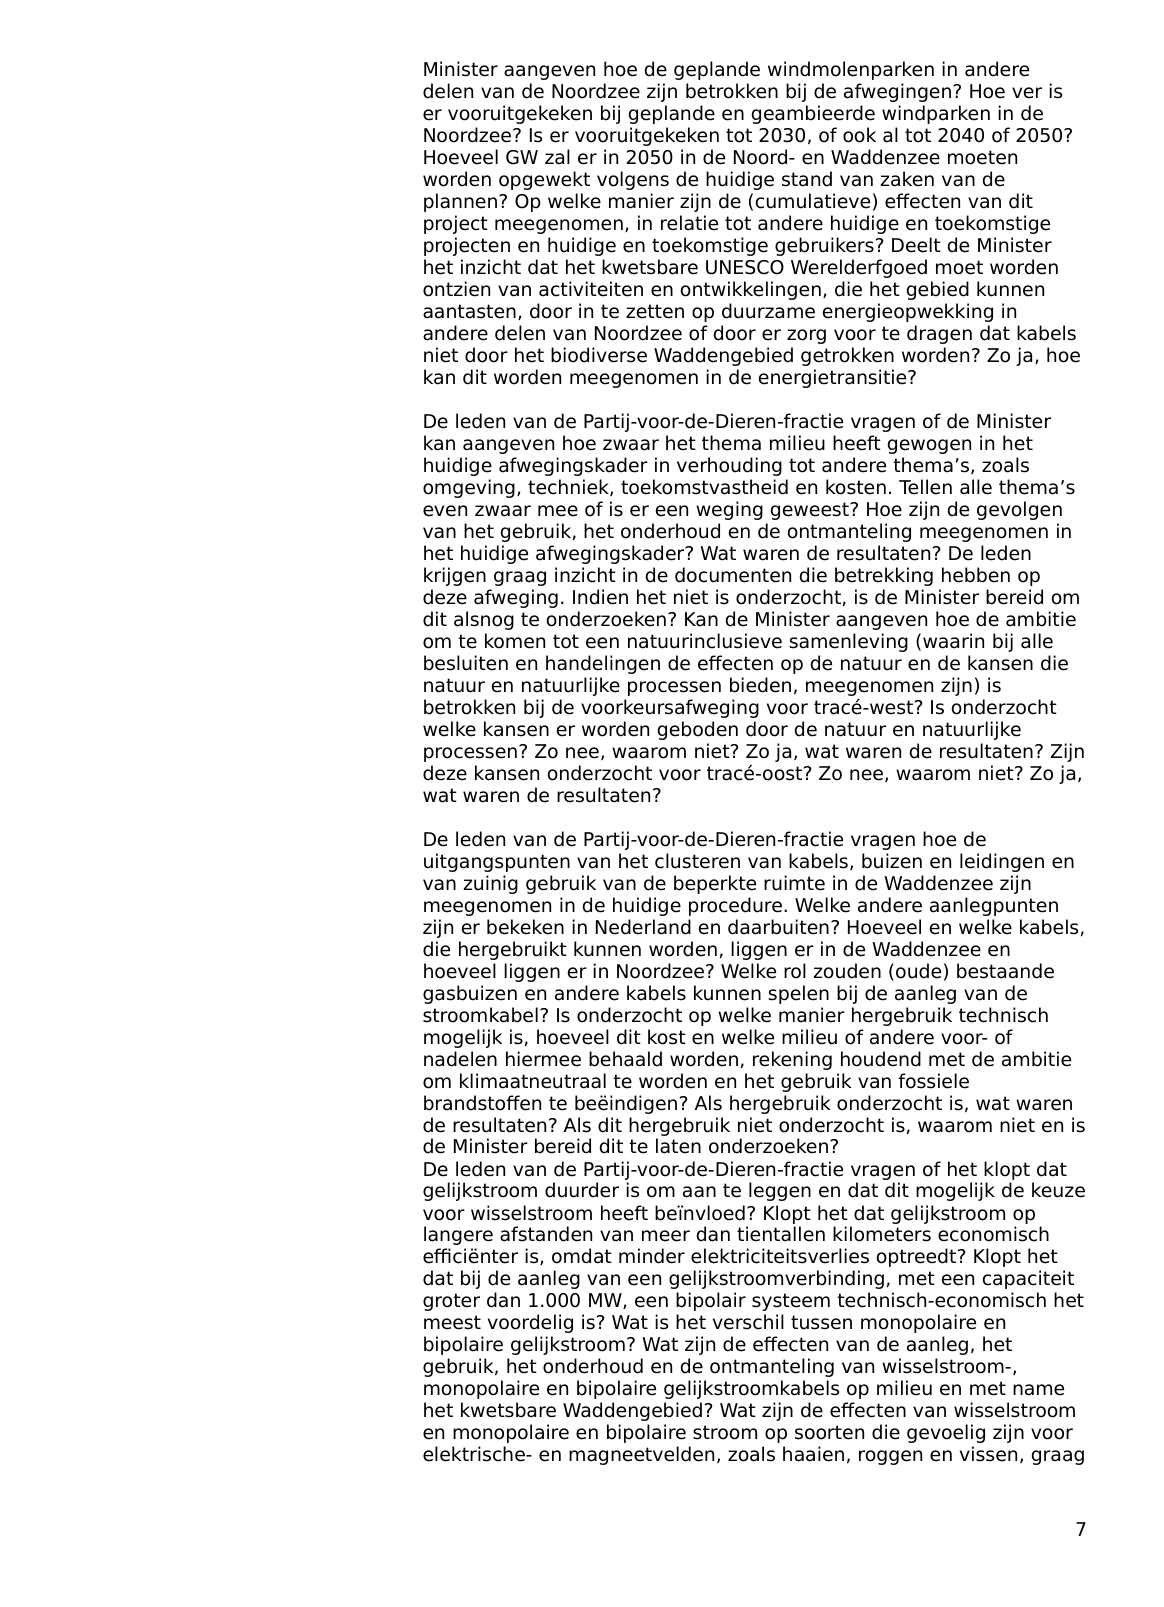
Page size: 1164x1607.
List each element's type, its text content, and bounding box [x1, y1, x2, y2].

text Minister aangeven hoe de geplande windmolenparken in andere delen van de Noordzee zijn betrokken bij de afwegingen? Hoe ver is er vooruitgekeken bij geplande en geambieerde windparken in de Noordzee? Is er vooruitgekeken tot 2030, of ook al tot 2040 of 2050? Hoeveel GW zal er in 2050 in de Noord- en Waddenzee moeten worden opgewekt volgens de huidige stand van zaken van de plannen? Op welke manier zijn de (cumulatieve) effecten van dit project meegenomen, in relatie tot andere huidige en toekomstige projecten en huidige en toekomstige gebruikers? Deelt de Minister het inzicht dat het kwetsbare UNESCO Werelderfgoed moet worden ontzien van activiteiten en ontwikkelingen, die het gebied kunnen aantasten, door in te zetten op duurzame energieopwekking in andere delen van Noordzee of door er zorg voor te dragen dat kabels niet door het biodiverse Waddengebied getrokken worden? Zo ja, hoe kan dit worden meegenomen in de energietransitie? [422, 59, 1087, 389]
text De leden van de Partij-voor-de-Dieren-fractie vragen of het klopt dat gelijkstroom duurder is om aan te leggen en dat dit mogelijk de keuze voor wisselstroom heeft beïnvloed? Klopt het dat gelijkstroom op langere afstanden van meer dan tientallen kilometers economisch efficiënter is, omdat minder elektriciteitsverlies optreedt? Klopt het dat bij de aanleg van een gelijkstroomverbinding, met een capaciteit groter dan 1.000 MW, een bipolair systeem technisch-economisch het meest voordelig is? Wat is het verschil tussen monopolaire en bipolaire gelijkstroom? Wat zijn de effecten van de aanleg, het gebruik, het onderhoud en de ontmanteling van wisselstroom-, monopolaire en bipolaire gelijkstroomkabels op milieu en met name het kwetsbare Waddengebied? Wat zijn de effecten van wisselstroom en monopolaire en bipolaire stroom op soorten die gevoelig zijn voor elektrische- en magneetvelden, zoals haaien, roggen en vissen, graag [422, 1158, 1087, 1466]
text De leden van de Partij-voor-de-Dieren-fractie vragen of de Minister kan aangeven hoe zwaar het thema milieu heeft gewogen in het huidige afwegingskader in verhouding tot andere thema’s, zoals omgeving, techniek, toekomstvastheid en kosten. Tellen alle thema’s even zwaar mee of is er een weging geweest? Hoe zijn de gevolgen van het gebruik, het onderhoud en de ontmanteling meegenomen in het huidige afwegingskader? Wat waren de resultaten? De leden krijgen graag inzicht in de documenten die betrekking hebben op deze afweging. Indien het niet is onderzocht, is de Minister bereid om dit alsnog te onderzoeken? Kan de Minister aangeven hoe de ambitie om te komen tot een natuurinclusieve samenleving (waarin bij alle besluiten en handelingen de effecten op de natuur en de kansen die natuur en natuurlijke processen bieden, meegenomen zijn) is betrokken bij de voorkeursafweging voor tracé-west? Is onderzocht welke kansen er worden geboden door de natuur en natuurlijke processen? Zo nee, waarom niet? Zo ja, wat waren de resultaten? Zijn deze kansen onderzocht voor tracé-oost? Zo nee, waarom niet? Zo ja, wat waren de resultaten? [422, 411, 1087, 807]
text De leden van de Partij-voor-de-Dieren-fractie vragen hoe de uitgangspunten van het clusteren van kabels, buizen en leidingen en van zuinig gebruik van de beperkte ruimte in de Waddenzee zijn meegenomen in de huidige procedure. Welke andere aanlegpunten zijn er bekeken in Nederland en daarbuiten? Hoeveel en welke kabels, die hergebruikt kunnen worden, liggen er in de Waddenzee en hoeveel liggen er in Noordzee? Welke rol zouden (oude) bestaande gasbuizen en andere kabels kunnen spelen bij de aanleg van de stroomkabel? Is onderzocht op welke manier hergebruik technisch mogelijk is, hoeveel dit kost en welke milieu of andere voor- of nadelen hiermee behaald worden, rekening houdend met de ambitie om klimaatneutraal te worden en het gebruik van fossiele brandstoffen te beëindigen? Als hergebruik onderzocht is, wat waren de resultaten? Als dit hergebruik niet onderzocht is, waarom niet en is de Minister bereid dit te laten onderzoeken? [422, 829, 1087, 1158]
